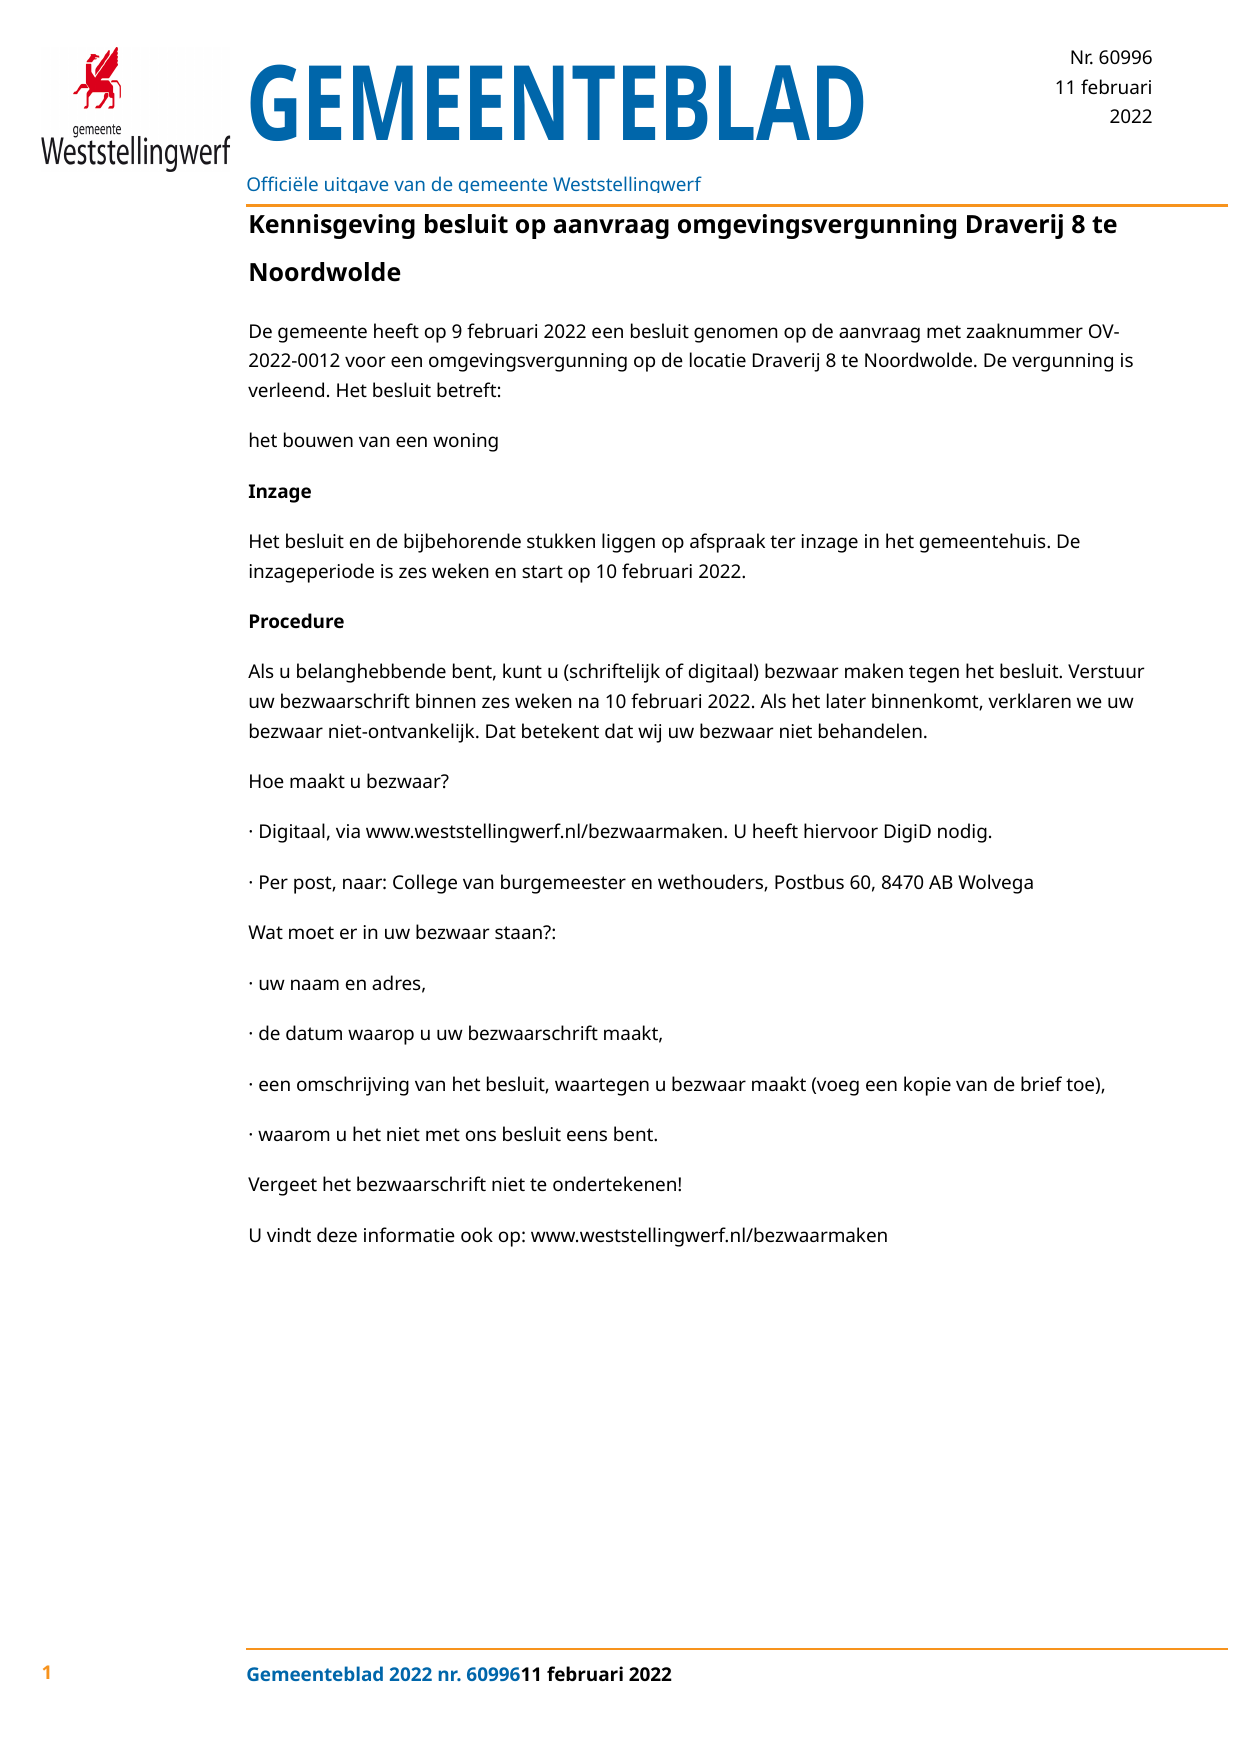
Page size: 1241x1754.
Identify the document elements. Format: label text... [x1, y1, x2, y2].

text Vergeet het bezwaarschrift niet te ondertekenen! [248, 1172, 1152, 1197]
text De gemeente heeft op 9 februari 2022 een besluit genomen op de aanvraag met zaaknummer OV-2022-0012 voor een omgevingsvergunning op de locatie Draverij 8 te Noordwolde. De vergunning is verleend. Het besluit betreft: [248, 318, 1152, 403]
text Hoe maakt u bezwaar? [248, 768, 1152, 794]
text het bouwen van een woning [248, 427, 1152, 453]
text U vindt deze informatie ook op: www.weststellingwerf.nl/bezwaarmaken [248, 1222, 1152, 1248]
text Procedure [248, 608, 1152, 634]
text · uw naam en adres, [248, 970, 1152, 996]
picture [41, 47, 231, 172]
text · Digitaal, via www.weststellingwerf.nl/bezwaarmaken. U heeft hiervoor DigiD nodig. [248, 819, 1152, 844]
text · een omschrijving van het besluit, waartegen u bezwaar maakt (voeg een kopie van de brief toe), [248, 1071, 1152, 1097]
text · de datum waarop u uw bezwaarschrift maakt, [248, 1020, 1152, 1046]
text Inzage [248, 478, 1152, 504]
text Kennisgeving besluit op aanvraag omgevingsvergunning Draverij 8 te Noordwolde [248, 207, 1152, 288]
text Als u belanghebbende bent, kunt u (schriftelijk of digitaal) bezwaar maken tegen het besluit. Verstuur uw bezwaarschrift binnen zes weken na 10 februari 2022. Als het later binnenkomt, verklaren we uw bezwaar niet-ontvankelijk. Dat betekent dat wij uw bezwaar niet behandelen. [248, 659, 1152, 744]
text · Per post, naar: College van burgemeester en wethouders, Postbus 60, 8470 AB Wolvega [248, 869, 1152, 895]
text · waarom u het niet met ons besluit eens bent. [248, 1121, 1152, 1147]
text Wat moet er in uw bezwaar staan?: [248, 919, 1152, 945]
text Het besluit en de bijbehorende stukken liggen op afspraak ter inzage in het gemeentehuis. De inzageperiode is zes weken en start op 10 februari 2022. [248, 528, 1152, 584]
